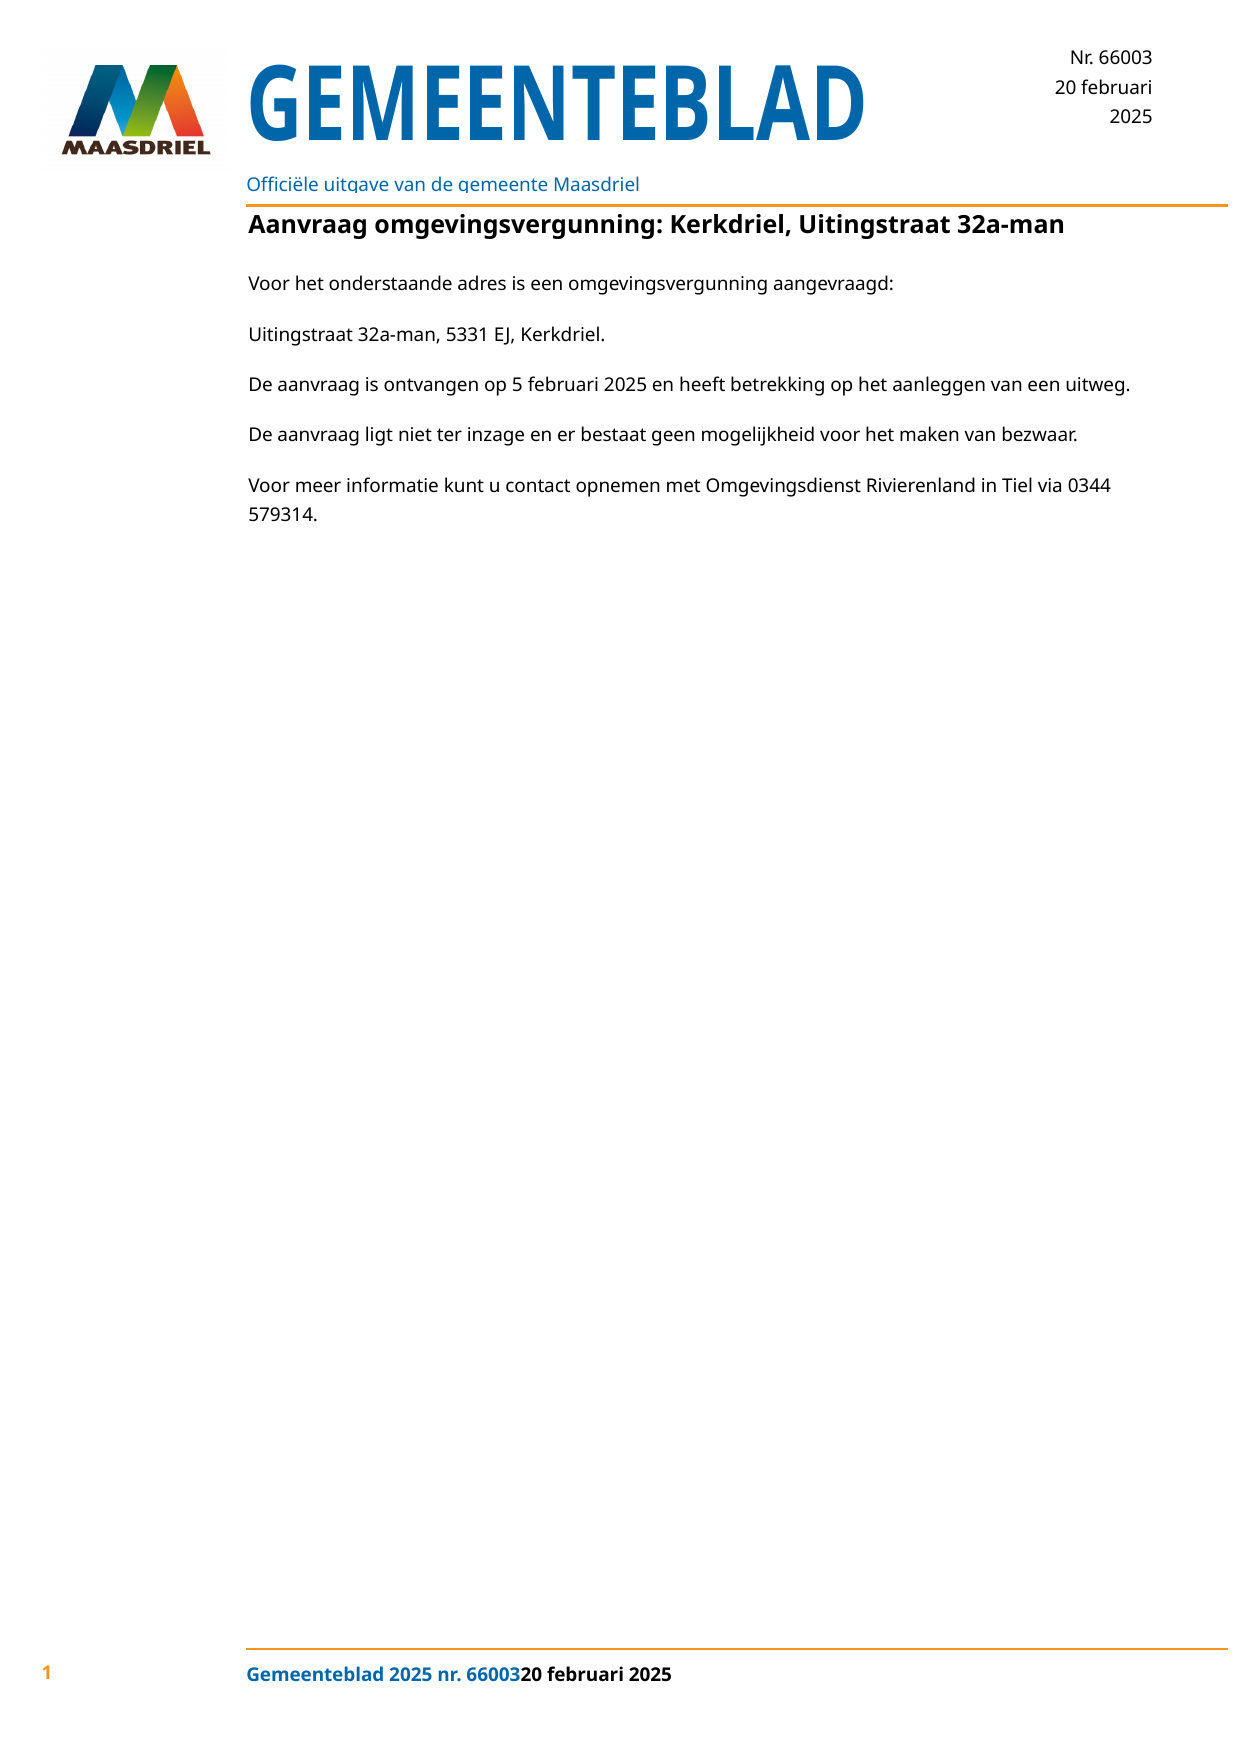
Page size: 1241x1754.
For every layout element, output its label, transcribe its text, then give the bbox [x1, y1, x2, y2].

text Aanvraag omgevingsvergunning: Kerkdriel, Uitingstraat 32a-man [248, 207, 1152, 241]
text De aanvraag is ontvangen op 5 februari 2025 en heeft betrekking op het aanleggen van een uitweg. [248, 371, 1152, 397]
text De aanvraag ligt niet ter inzage en er bestaat geen mogelijkheid voor het maken van bezwaar. [248, 422, 1152, 447]
text Voor het onderstaande adres is een omgevingsvergunning aangevraagd: [248, 270, 1152, 296]
picture [41, 47, 231, 172]
text Uitingstraat 32a-man, 5331 EJ, Kerkdriel. [248, 321, 1152, 346]
text Voor meer informatie kunt u contact opnemen met Omgevingsdienst Rivierenland in Tiel via 0344 579314. [248, 472, 1152, 527]
